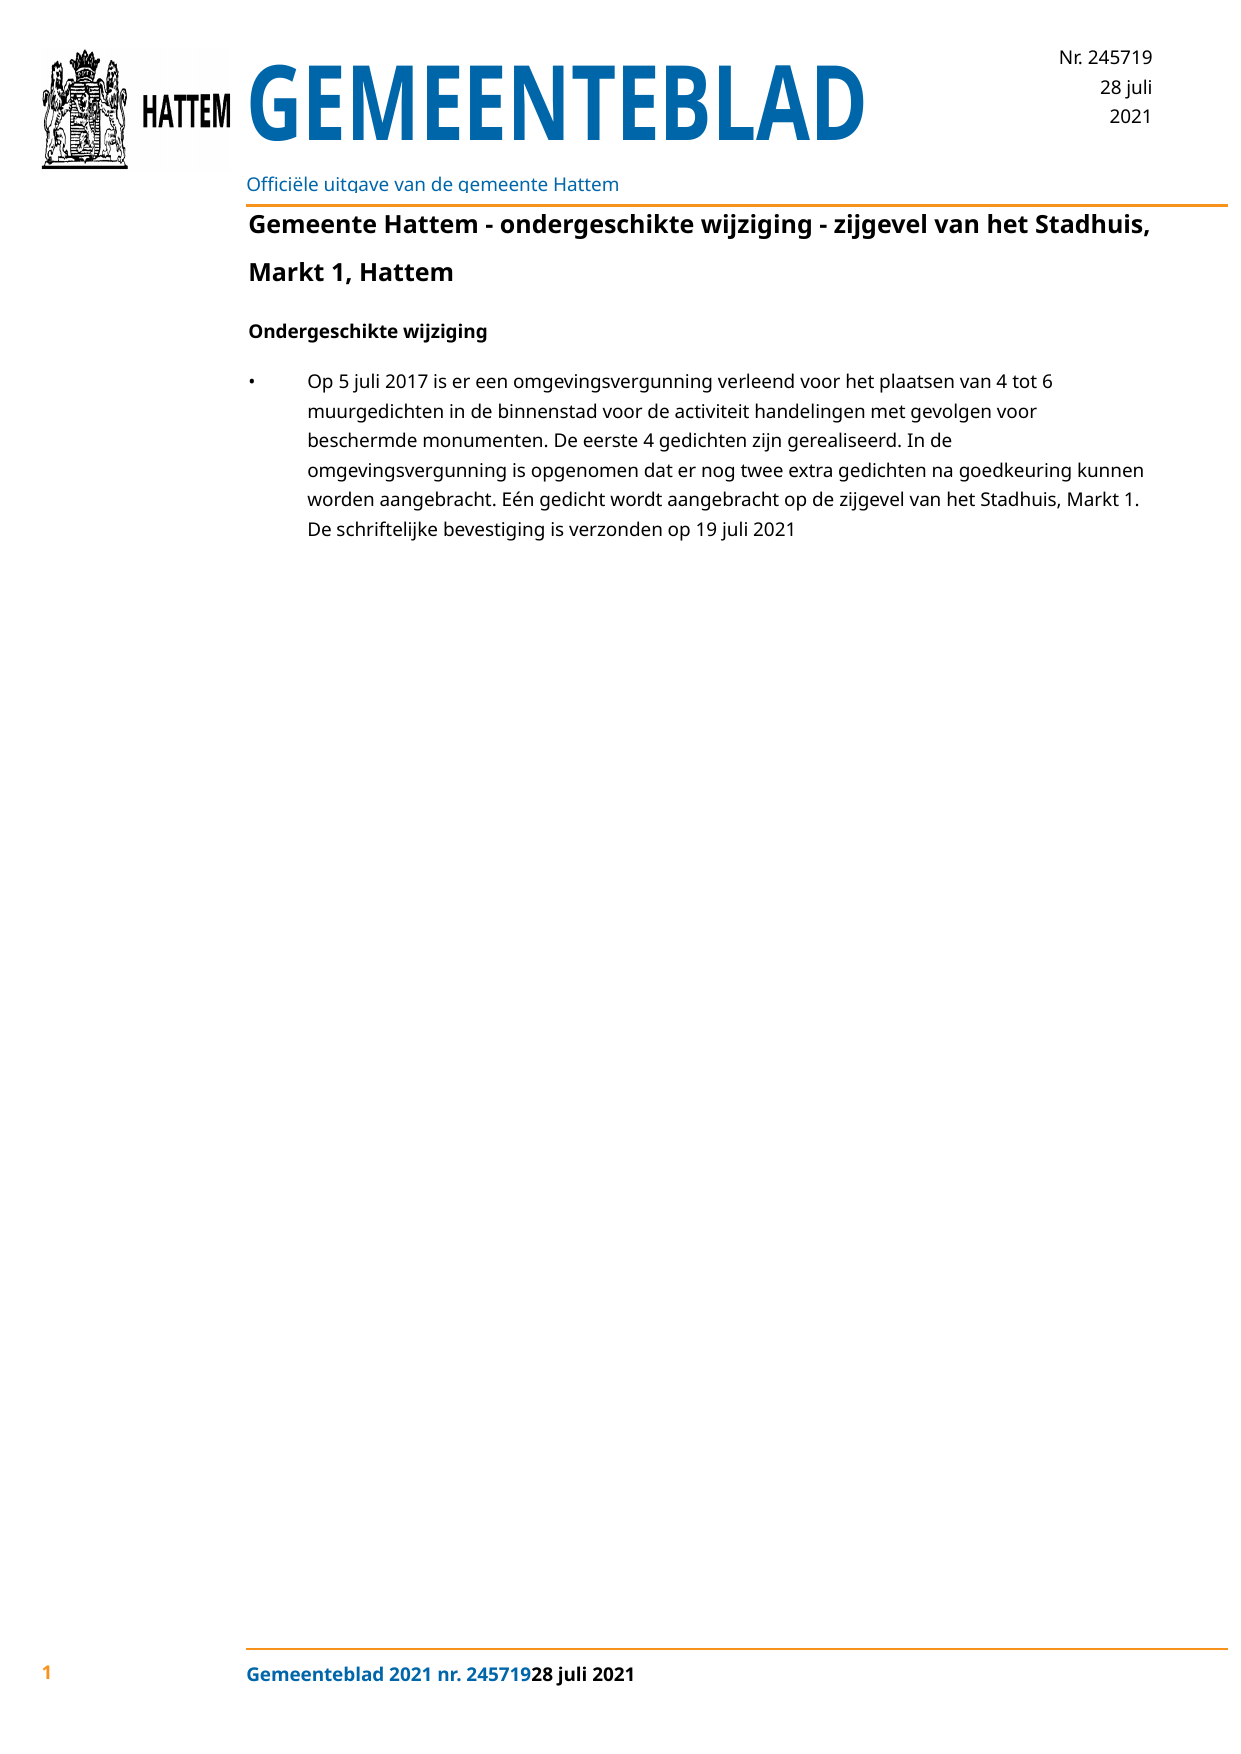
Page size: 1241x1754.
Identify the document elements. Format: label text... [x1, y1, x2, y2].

text Gemeente Hattem - ondergeschikte wijziging - zijgevel van het Stadhuis, Markt 1, Hattem [248, 207, 1152, 288]
list Op 5 juli 2017 is er een omgevingsvergunning verleend voor het plaatsen van 4 tot 6 muurgedichten in de binnenstad voor de activiteit handelingen met gevolgen voor beschermde monumenten. De eerste 4 gedichten zijn gerealiseerd. In de omgevingsvergunning is opgenomen dat er nog twee extra gedichten na goedkeuring kunnen worden aangebracht. Eén gedicht wordt aangebracht op de zijgevel van het Stadhuis, Markt 1. De schriftelijke bevestiging is verzonden op 19 juli 2021 [248, 368, 1152, 542]
picture [41, 47, 231, 172]
text Ondergeschikte wijziging [248, 318, 1152, 344]
